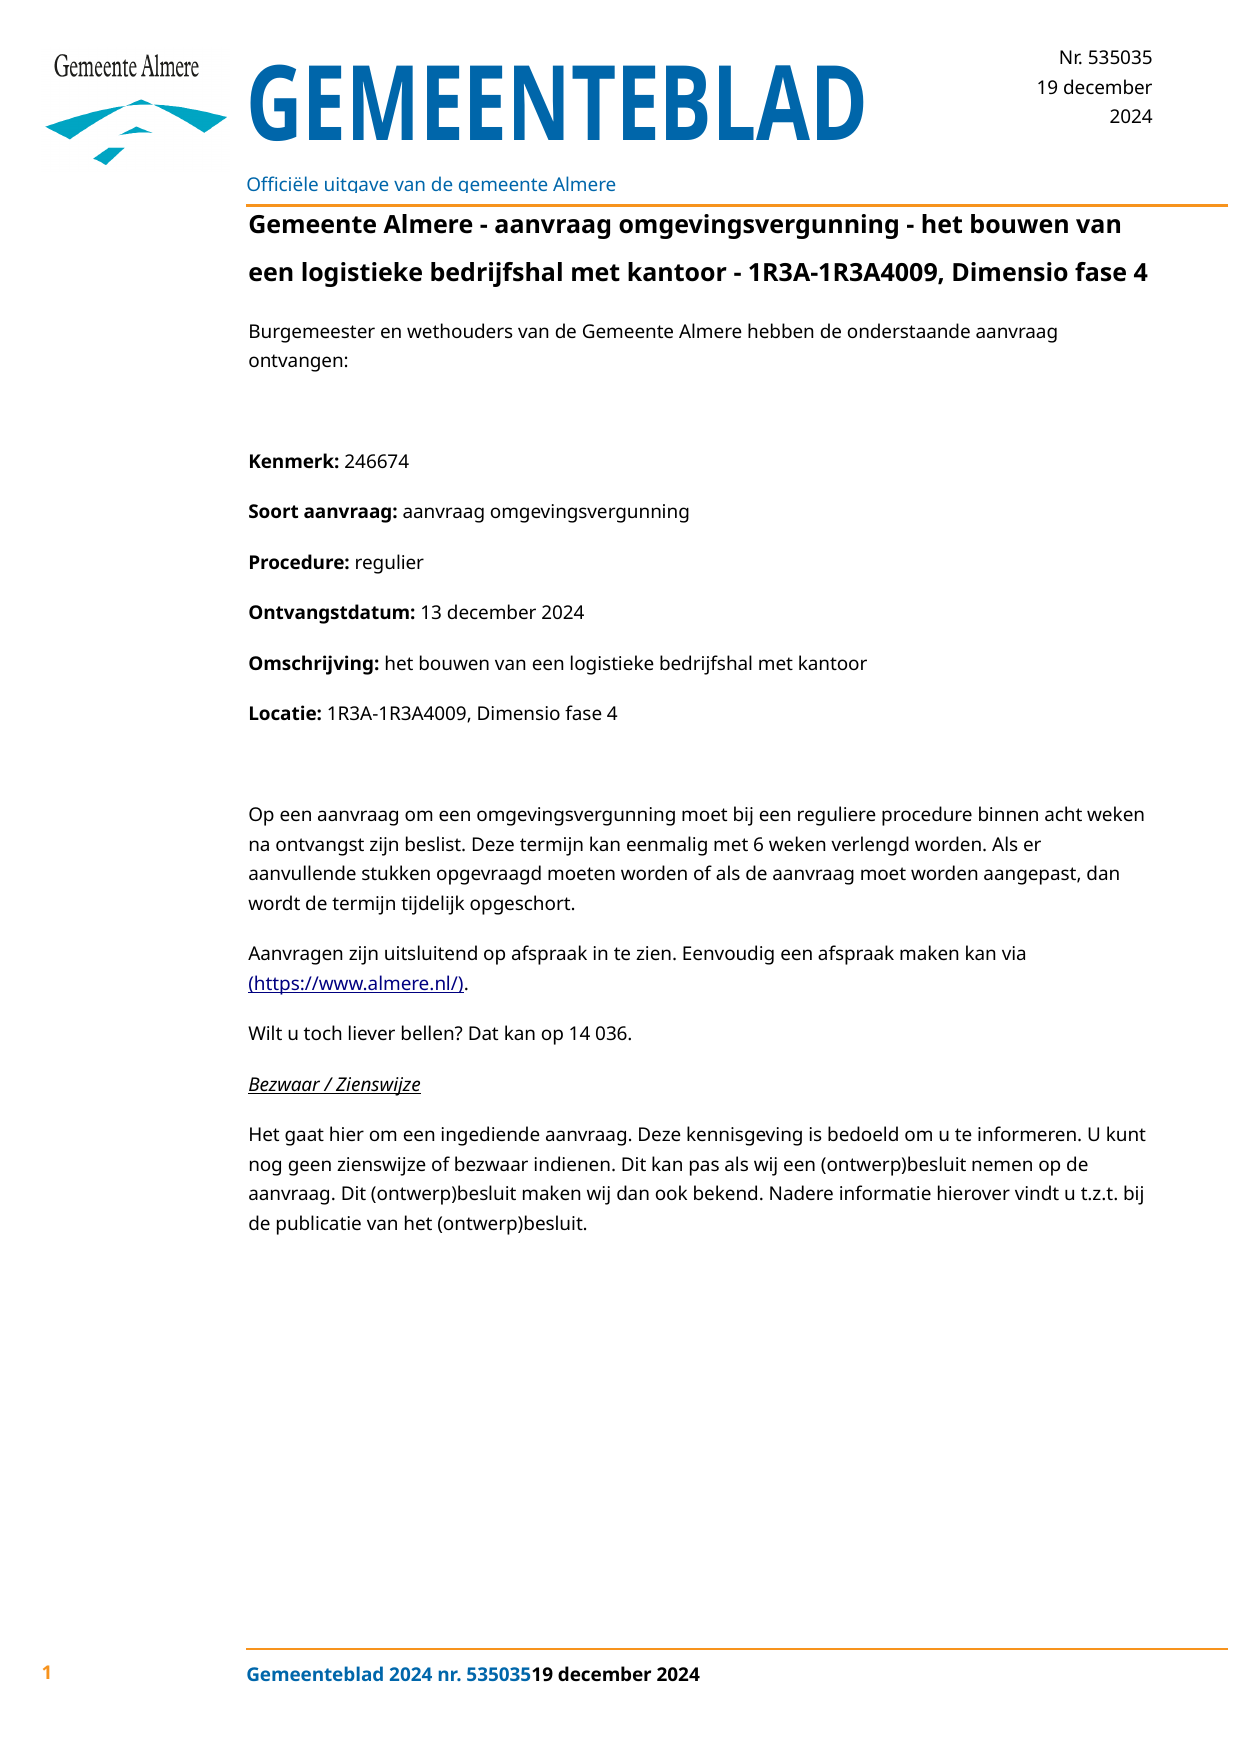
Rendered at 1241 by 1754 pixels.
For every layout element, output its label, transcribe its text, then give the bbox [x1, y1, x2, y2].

text Gemeente Almere - aanvraag omgevingsvergunning - het bouwen van een logistieke bedrijfshal met kantoor - 1R3A-1R3A4009, Dimensio fase 4 [248, 207, 1152, 288]
text Bezwaar / Zienswijze [248, 1071, 1152, 1097]
text Soort aanvraag: aanvraag omgevingsvergunning [248, 499, 1152, 524]
text Burgemeester en wethouders van de Gemeente Almere hebben de onderstaande aanvraag ontvangen: [248, 318, 1152, 373]
text Locatie: 1R3A-1R3A4009, Dimensio fase 4 [248, 700, 1152, 726]
text Kenmerk: 246674 [248, 448, 1152, 474]
text Aanvragen zijn uitsluitend op afspraak in te zien. Eenvoudig een afspraak maken kan via (https://www.almere.nl/). [248, 940, 1152, 996]
text Op een aanvraag om een omgevingsvergunning moet bij een reguliere procedure binnen acht weken na ontvangst zijn beslist. Deze termijn kan eenmalig met 6 weken verlengd worden. Als er aanvullende stukken opgevraagd moeten worden of als de aanvraag moet worden aangepast, dan wordt de termijn tijdelijk opgeschort. [248, 801, 1152, 916]
text Wilt u toch liever bellen? Dat kan op 14 036. [248, 1020, 1152, 1046]
text Procedure: regulier [248, 549, 1152, 575]
text Het gaat hier om een ingediende aanvraag. Deze kennisgeving is bedoeld om u te informeren. U kunt nog geen zienswijze of bezwaar indienen. Dit kan pas als wij een (ontwerp)besluit nemen op de aanvraag. Dit (ontwerp)besluit maken wij dan ook bekend. Nadere informatie hierover vindt u t.z.t. bij de publicatie van het (ontwerp)besluit. [248, 1121, 1152, 1236]
picture [41, 47, 231, 172]
text Omschrijving: het bouwen van een logistieke bedrijfshal met kantoor [248, 650, 1152, 676]
text Ontvangstdatum: 13 december 2024 [248, 599, 1152, 625]
